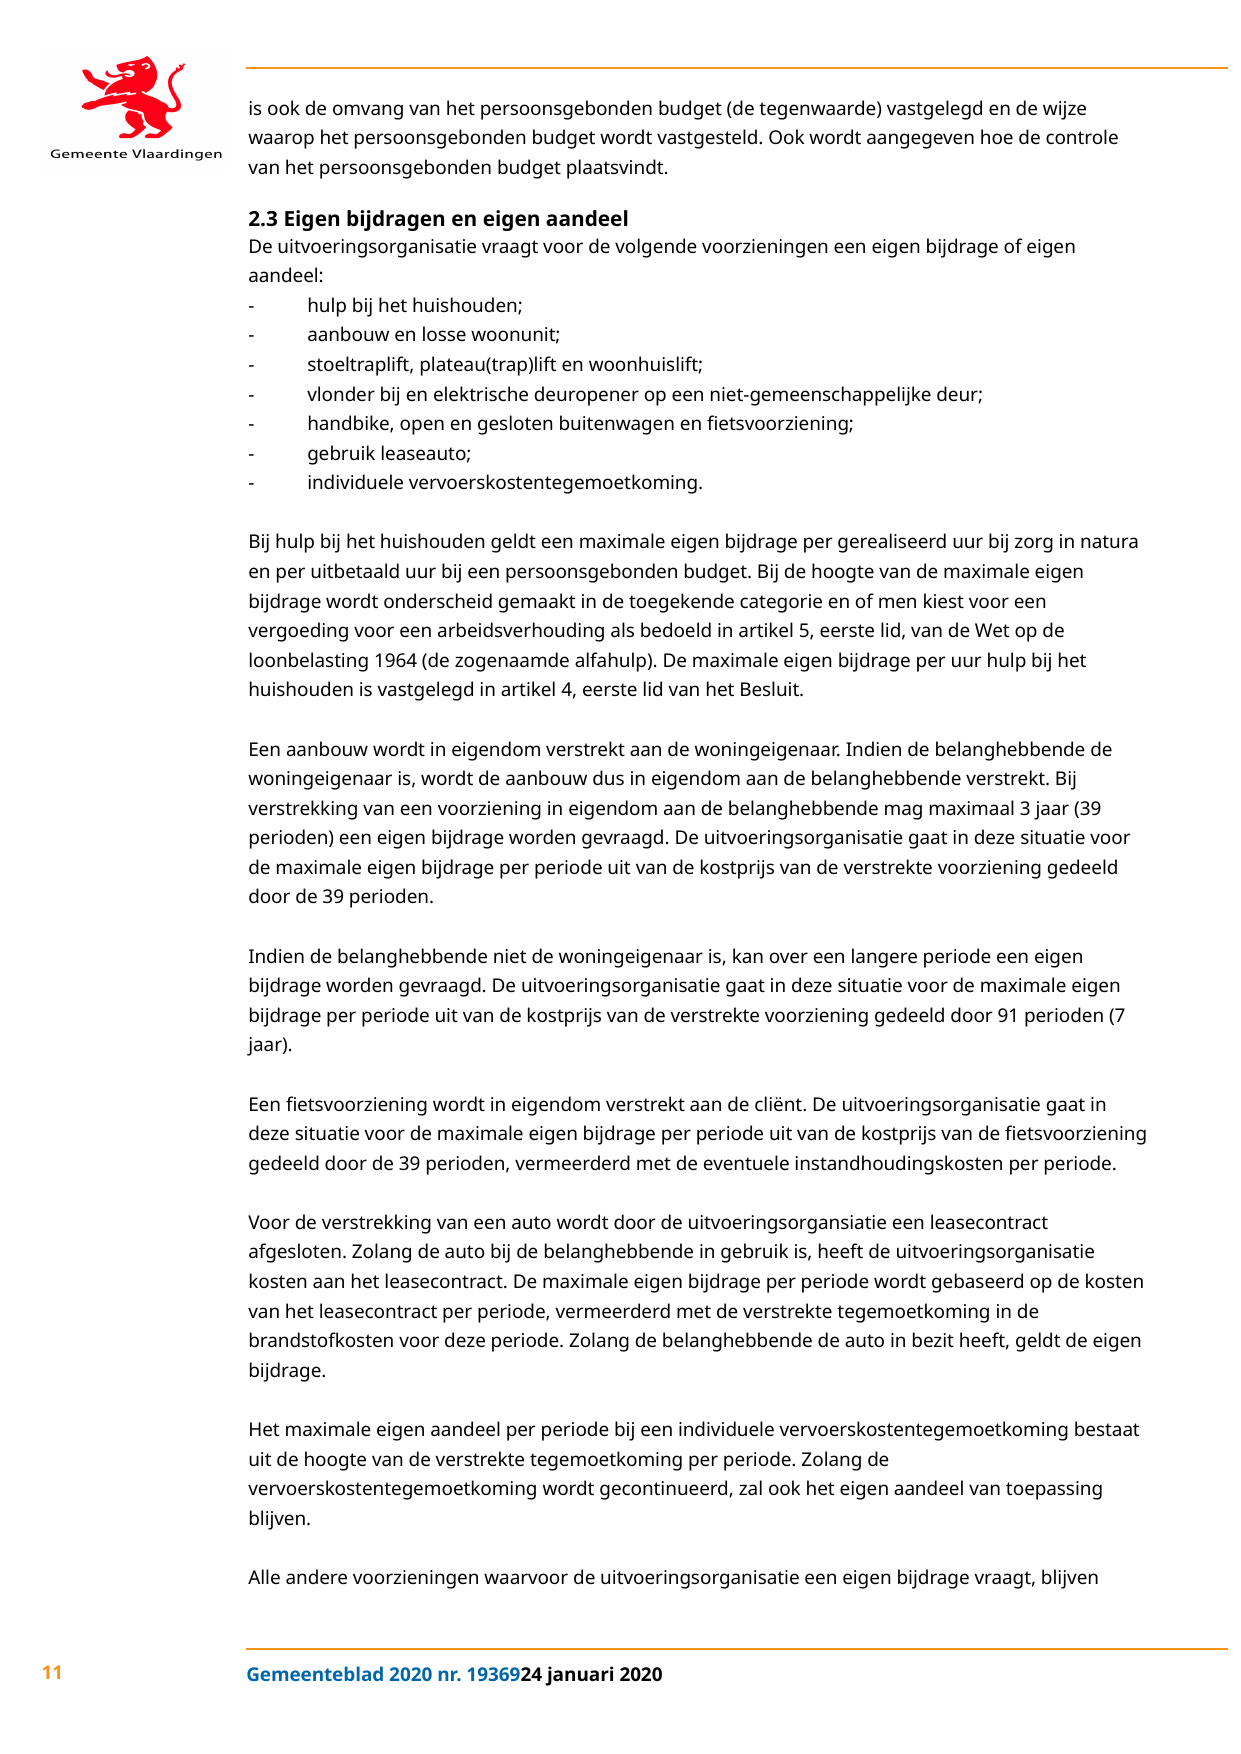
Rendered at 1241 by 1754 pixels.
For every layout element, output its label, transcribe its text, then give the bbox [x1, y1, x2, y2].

text De uitvoeringsorganisatie vraagt voor de volgende voorzieningen een eigen bijdrage of eigen aandeel: [248, 233, 1152, 288]
list vlonder bij en elektrische deuropener op een niet-gemeenschappelijke deur; [248, 381, 1152, 406]
text Voor de verstrekking van een auto wordt door de uitvoeringsorgansiatie een leasecontract afgesloten. Zolang de auto bij de belanghebbende in gebruik is, heeft de uitvoeringsorganisatie kosten aan het leasecontract. De maximale eigen bijdrage per periode wordt gebaseerd op de kosten van het leasecontract per periode, vermeerderd met de verstrekte tegemoetkoming in de brandstofkosten voor deze periode. Zolang de belanghebbende de auto in bezit heeft, geldt de eigen bijdrage. [248, 1209, 1152, 1383]
text Indien de belanghebbende niet de woningeigenaar is, kan over een langere periode een eigen bijdrage worden gevraagd. De uitvoeringsorganisatie gaat in deze situatie voor de maximale eigen bijdrage per periode uit van de kostprijs van de verstrekte voorziening gedeeld door 91 perioden (7 jaar). [248, 943, 1152, 1057]
picture [41, 47, 231, 172]
text is ook de omvang van het persoonsgebonden budget (de tegenwaarde) vastgelegd en de wijze waarop het persoonsgebonden budget wordt vastgesteld. Ook wordt aangegeven hoe de controle van het persoonsgebonden budget plaatsvindt. [248, 95, 1152, 180]
list gebruik leaseauto; [248, 440, 1152, 466]
text Een fietsvoorziening wordt in eigendom verstrekt aan de cliënt. De uitvoeringsorganisatie gaat in deze situatie voor de maximale eigen bijdrage per periode uit van de kostprijs van de fietsvoorziening gedeeld door de 39 perioden, vermeerderd met de eventuele instandhoudingskosten per periode. [248, 1091, 1152, 1176]
list handbike, open en gesloten buitenwagen en fietsvoorziening; [248, 410, 1152, 436]
text Bij hulp bij het huishouden geldt een maximale eigen bijdrage per gerealiseerd uur bij zorg in natura en per uitbetaald uur bij een persoonsgebonden budget. Bij de hoogte van de maximale eigen bijdrage wordt onderscheid gemaakt in de toegekende categorie en of men kiest voor een vergoeding voor een arbeidsverhouding als bedoeld in artikel 5, eerste lid, van de Wet op de loonbelasting 1964 (de zogenaamde alfahulp). De maximale eigen bijdrage per uur hulp bij het huishouden is vastgelegd in artikel 4, eerste lid van het Besluit. [248, 529, 1152, 702]
text Een aanbouw wordt in eigendom verstrekt aan de woningeigenaar. Indien de belanghebbende de woningeigenaar is, wordt de aanbouw dus in eigendom aan de belanghebbende verstrekt. Bij verstrekking van een voorziening in eigendom aan de belanghebbende mag maximaal 3 jaar (39 perioden) een eigen bijdrage worden gevraagd. De uitvoeringsorganisatie gaat in deze situatie voor de maximale eigen bijdrage per periode uit van de kostprijs van de verstrekte voorziening gedeeld door de 39 perioden. [248, 736, 1152, 909]
text 2.3 Eigen bijdragen en eigen aandeel [248, 204, 1152, 233]
list hulp bij het huishouden; [248, 292, 1152, 318]
list stoeltraplift, plateau(trap)lift en woonhuislift; [248, 351, 1152, 377]
text Alle andere voorzieningen waarvoor de uitvoeringsorganisatie een eigen bijdrage vraagt, blijven [248, 1564, 1152, 1590]
list aanbouw en losse woonunit; [248, 322, 1152, 347]
list individuele vervoerskostentegemoetkoming. [248, 469, 1152, 495]
text Het maximale eigen aandeel per periode bij een individuele vervoerskostentegemoetkoming bestaat uit de hoogte van de verstrekte tegemoetkoming per periode. Zolang de vervoerskostentegemoetkoming wordt gecontinueerd, zal ook het eigen aandeel van toepassing blijven. [248, 1416, 1152, 1531]
